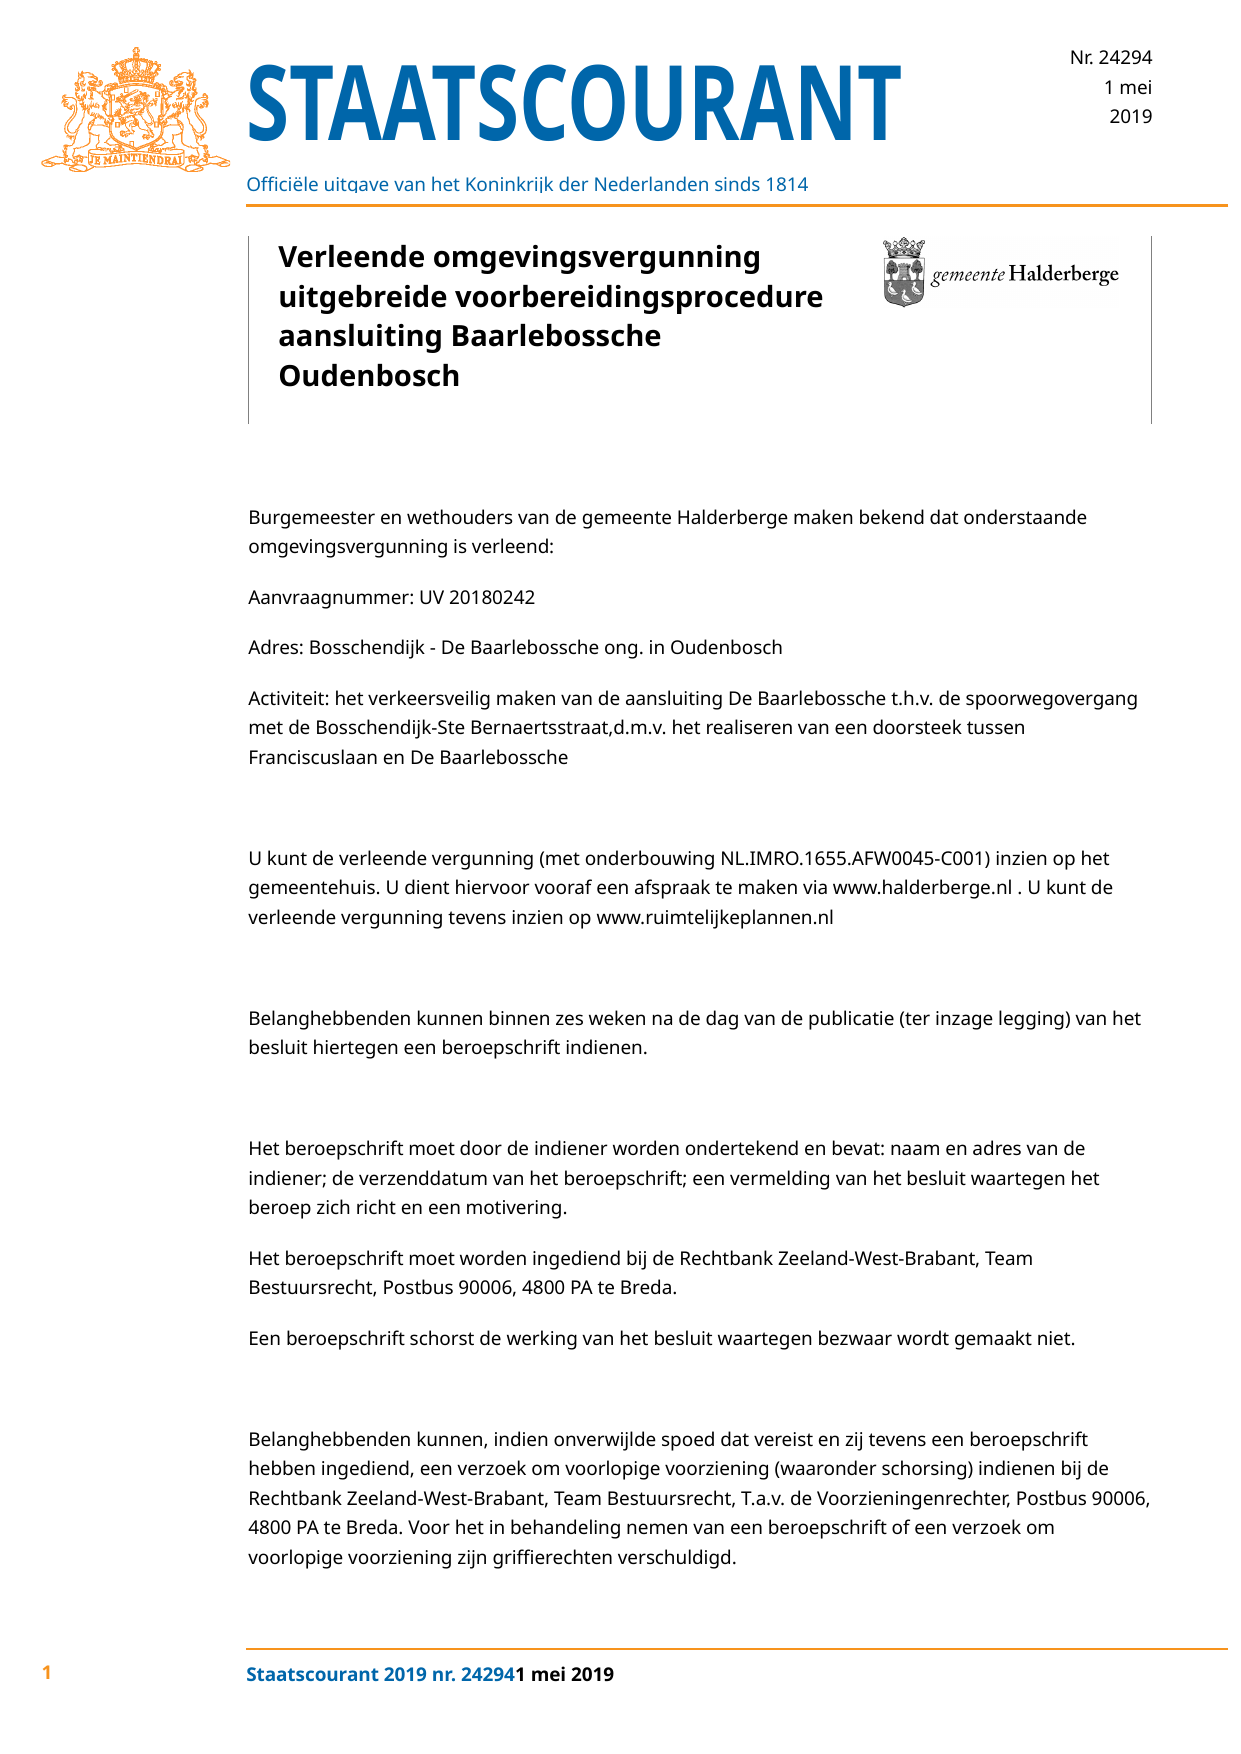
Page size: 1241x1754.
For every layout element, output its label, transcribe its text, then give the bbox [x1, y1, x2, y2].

text Het beroepschrift moet worden ingediend bij de Rechtbank Zeeland-West-Brabant, Team Bestuursrecht, Postbus 90006, 4800 PA te Breda. [248, 1245, 1152, 1300]
picture [882, 236, 1119, 308]
text Adres: Bosschendijk - De Baarlebossche ong. in Oudenbosch [248, 634, 1152, 660]
text Aanvraagnummer: UV 20180242 [248, 584, 1152, 610]
text Belanghebbenden kunnen, indien onverwijlde spoed dat vereist en zij tevens een beroepschrift hebben ingediend, een verzoek om voorlopige voorziening (waaronder schorsing) indienen bij de Rechtbank Zeeland-West-Brabant, Team Bestuursrecht, T.a.v. de Voorzieningenrechter, Postbus 90006, 4800 PA te Breda. Voor het in behandeling nemen van een beroepschrift of een verzoek om voorlopige voorziening zijn griffierechten verschuldigd. [248, 1426, 1152, 1570]
text Een beroepschrift schorst de werking van het besluit waartegen bezwaar wordt gemaakt niet. [248, 1325, 1152, 1351]
picture [41, 47, 231, 172]
text Belanghebbenden kunnen binnen zes weken na de dag van de publicatie (ter inzage legging) van het besluit hiertegen een beroepschrift indienen. [248, 1005, 1152, 1060]
text Burgemeester en wethouders van de gemeente Halderberge maken bekend dat onderstaande omgevingsvergunning is verleend: [248, 504, 1152, 559]
text Het beroepschrift moet door de indiener worden ondertekend en bevat: naam en adres van de indiener; de verzenddatum van het beroepschrift; een vermelding van het besluit waartegen het beroep zich richt en een motivering. [248, 1135, 1152, 1220]
text U kunt de verleende vergunning (met onderbouwing NL.IMRO.1655.AFW0045-C001) inzien op het gemeentehuis. U dient hiervoor vooraf een afspraak te maken via www.halderberge.nl . U kunt de verleende vergunning tevens inzien op www.ruimtelijkeplannen.nl [248, 845, 1152, 930]
table_header Verleende omgevingsvergunning uitgebreide voorbereidingsprocedure aansluiting Baarlebossche Oudenbosch [249, 236, 850, 424]
table_header [850, 236, 1151, 424]
text Activiteit: het verkeersveilig maken van de aansluiting De Baarlebossche t.h.v. de spoorwegovergang met de Bosschendijk-Ste Bernaertsstraat,d.m.v. het realiseren van een doorsteek tussen Franciscuslaan en De Baarlebossche [248, 685, 1152, 770]
